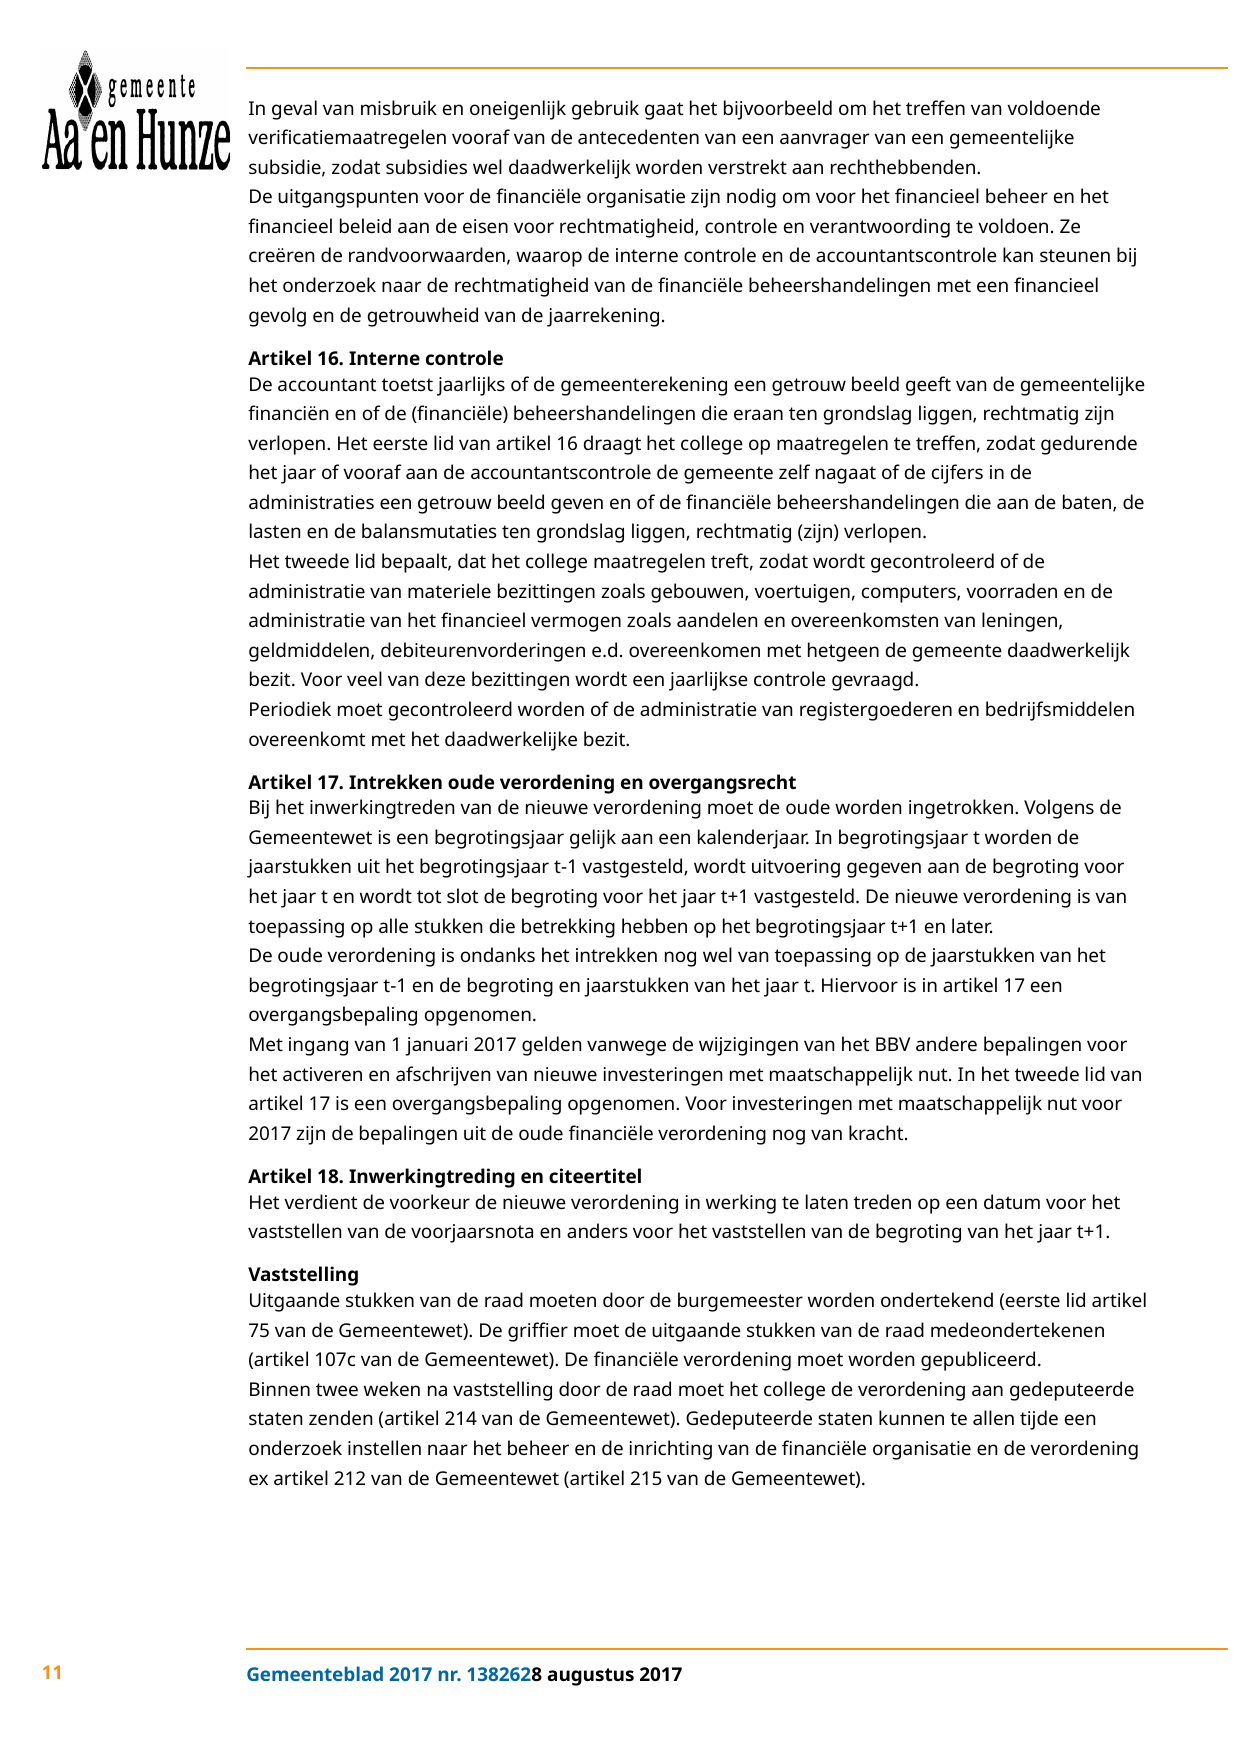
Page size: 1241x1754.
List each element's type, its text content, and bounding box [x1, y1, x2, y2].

text Artikel 17. Intrekken oude verordening en overgangsrecht [248, 769, 1152, 794]
text Het verdient de voorkeur de nieuwe verordening in werking te laten treden op een datum voor het vaststellen van de voorjaarsnota en anders voor het vaststellen van de begroting van het jaar t+1. [248, 1189, 1152, 1244]
text Artikel 18. Inwerkingtreding en citeertitel [248, 1163, 1152, 1189]
text Artikel 16. Interne controle [248, 345, 1152, 371]
text Bij het inwerkingtreden van de nieuwe verordening moet de oude worden ingetrokken. Volgens de Gemeentewet is een begrotingsjaar gelijk aan een kalenderjaar. In begrotingsjaar t worden de jaarstukken uit het begrotingsjaar t-1 vastgesteld, wordt uitvoering gegeven aan de begroting voor het jaar t en wordt tot slot de begroting voor het jaar t+1 vastgesteld. De nieuwe verordening is van toepassing op alle stukken die betrekking hebben op het begrotingsjaar t+1 en later. [248, 794, 1152, 939]
text Uitgaande stukken van de raad moeten door de burgemeester worden ondertekend (eerste lid artikel 75 van de Gemeentewet). De griffier moet de uitgaande stukken van de raad medeondertekenen (artikel 107c van de Gemeentewet). De financiële verordening moet worden gepubliceerd. [248, 1287, 1152, 1372]
text In geval van misbruik en oneigenlijk gebruik gaat het bijvoorbeeld om het treffen van voldoende verificatiemaatregelen vooraf van de antecedenten van een aanvrager van een gemeentelijke subsidie, zodat subsidies wel daadwerkelijk worden verstrekt aan rechthebbenden. [248, 95, 1152, 180]
text De accountant toetst jaarlijks of de gemeenterekening een getrouw beeld geeft van de gemeentelijke financiën en of de (financiële) beheershandelingen die eraan ten grondslag liggen, rechtmatig zijn verlopen. Het eerste lid van artikel 16 draagt het college op maatregelen te treffen, zodat gedurende het jaar of vooraf aan de accountantscontrole de gemeente zelf nagaat of de cijfers in de administraties een getrouw beeld geven en of de financiële beheershandelingen die aan de baten, de lasten en de balansmutaties ten grondslag liggen, rechtmatig (zijn) verlopen. [248, 371, 1152, 544]
text Vaststelling [248, 1262, 1152, 1287]
text Met ingang van 1 januari 2017 gelden vanwege de wijzigingen van het BBV andere bepalingen voor het activeren en afschrijven van nieuwe investeringen met maatschappelijk nut. In het tweede lid van artikel 17 is een overgangsbepaling opgenomen. Voor investeringen met maatschappelijk nut voor 2017 zijn de bepalingen uit de oude financiële verordening nog van kracht. [248, 1031, 1152, 1146]
text De uitgangspunten voor de financiële organisatie zijn nodig om voor het financieel beheer en het financieel beleid aan de eisen voor rechtmatigheid, controle en verantwoording te voldoen. Ze creëren de randvoorwaarden, waarop de interne controle en de accountantscontrole kan steunen bij het onderzoek naar de rechtmatigheid van de financiële beheershandelingen met een financieel gevolg en de getrouwheid van de jaarrekening. [248, 183, 1152, 328]
text De oude verordening is ondanks het intrekken nog wel van toepassing op de jaarstukken van het begrotingsjaar t-1 en de begroting en jaarstukken van het jaar t. Hiervoor is in artikel 17 een overgangsbepaling opgenomen. [248, 942, 1152, 1027]
text Binnen twee weken na vaststelling door de raad moet het college de verordening aan gedeputeerde staten zenden (artikel 214 van de Gemeentewet). Gedeputeerde staten kunnen te allen tijde een onderzoek instellen naar het beheer en de inrichting van de financiële organisatie en de verordening ex artikel 212 van de Gemeentewet (artikel 215 van de Gemeentewet). [248, 1376, 1152, 1491]
text Het tweede lid bepaalt, dat het college maatregelen treft, zodat wordt gecontroleerd of de administratie van materiele bezittingen zoals gebouwen, voertuigen, computers, voorraden en de administratie van het financieel vermogen zoals aandelen en overeenkomsten van leningen, geldmiddelen, debiteurenvorderingen e.d. overeenkomen met hetgeen de gemeente daadwerkelijk bezit. Voor veel van deze bezittingen wordt een jaarlijkse controle gevraagd. [248, 548, 1152, 692]
picture [41, 47, 231, 172]
text Periodiek moet gecontroleerd worden of de administratie van registergoederen en bedrijfsmiddelen overeenkomt met het daadwerkelijke bezit. [248, 696, 1152, 751]
